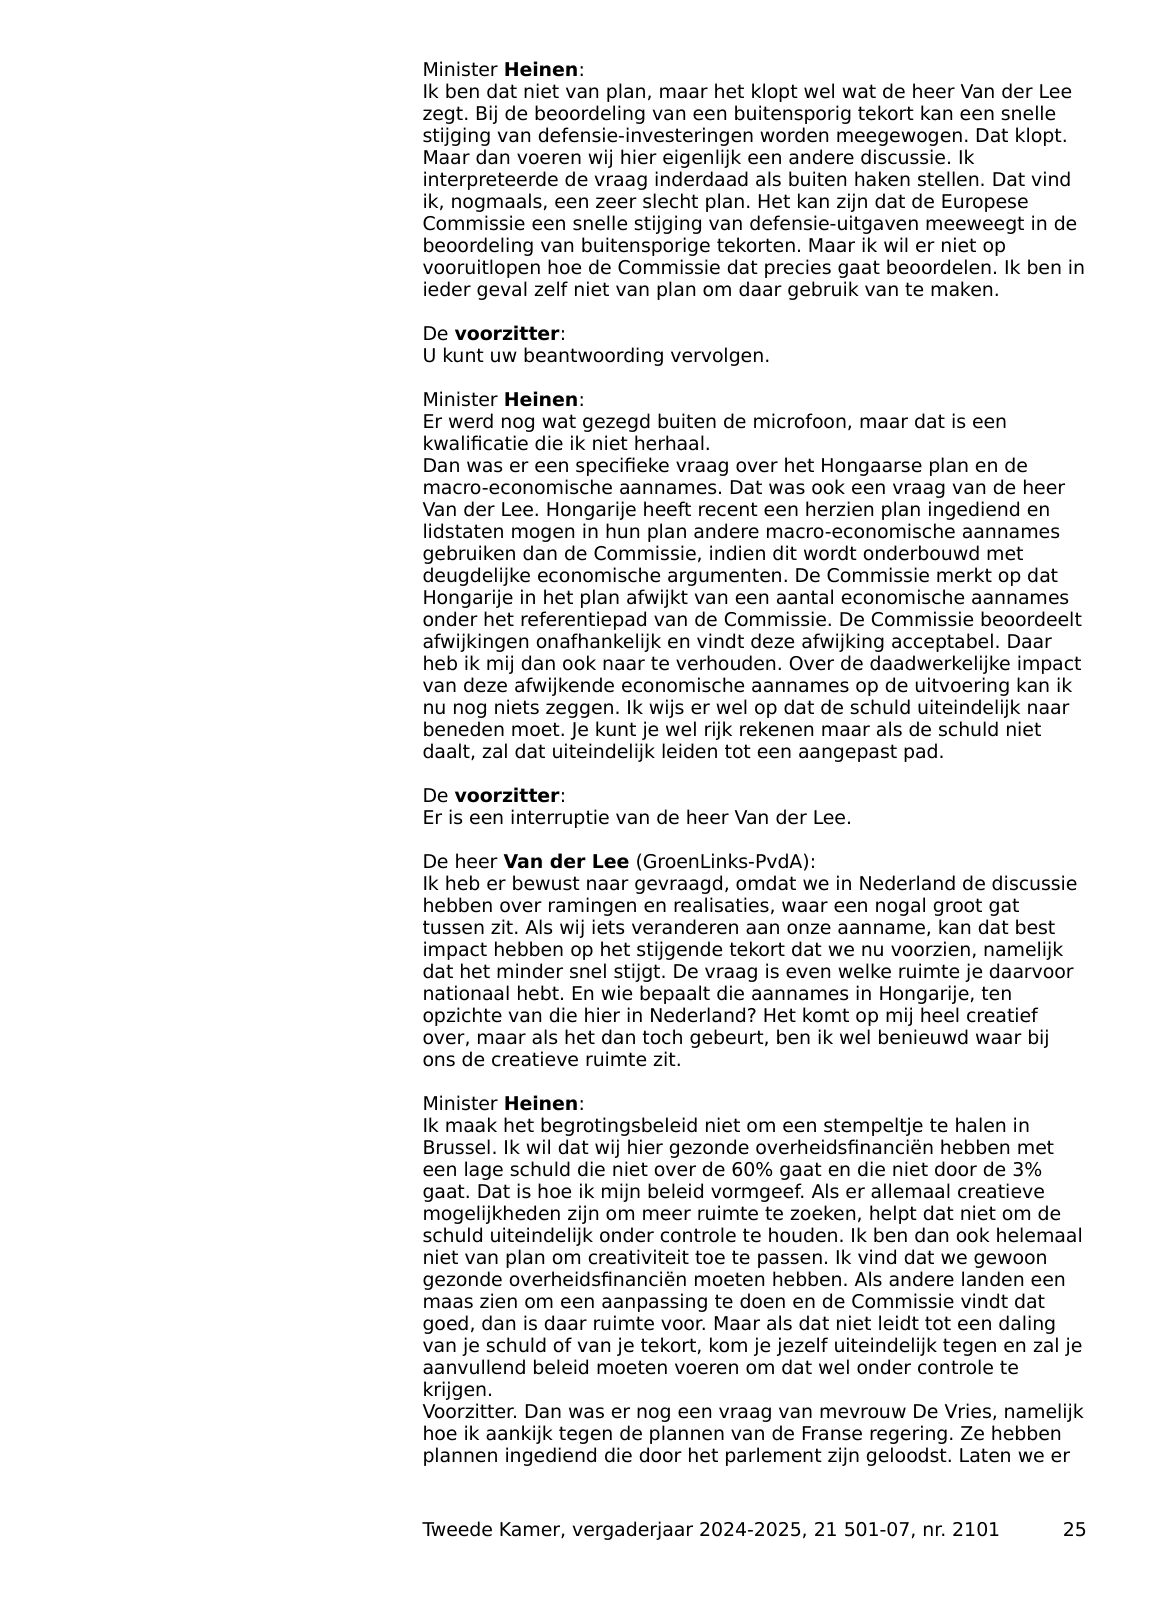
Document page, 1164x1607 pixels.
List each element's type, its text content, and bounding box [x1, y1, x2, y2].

text U kunt uw beantwoording vervolgen. [422, 345, 1087, 367]
text Minister Heinen: [422, 389, 1087, 411]
text Minister Heinen: [422, 59, 1087, 81]
text Er werd nog wat gezegd buiten de microfoon, maar dat is een kwalificatie die ik niet herhaal. [422, 411, 1087, 455]
text Dan was er een specifieke vraag over het Hongaarse plan en de macro-economische aannames. Dat was ook een vraag van de heer Van der Lee. Hongarije heeft recent een herzien plan ingediend en lidstaten mogen in hun plan andere macro-economische aannames gebruiken dan de Commissie, indien dit wordt onderbouwd met deugdelijke economische argumenten. De Commissie merkt op dat Hongarije in het plan afwijkt van een aantal economische aannames onder het referentiepad van de Commissie. De Commissie beoordeelt afwijkingen onafhankelijk en vindt deze afwijking acceptabel. Daar heb ik mij dan ook naar te verhouden. Over de daadwerkelijke impact van deze afwijkende economische aannames op de uitvoering kan ik nu nog niets zeggen. Ik wijs er wel op dat de schuld uiteindelijk naar beneden moet. Je kunt je wel rijk rekenen maar als de schuld niet daalt, zal dat uiteindelijk leiden tot een aangepast pad. [422, 455, 1087, 763]
text De heer Van der Lee (GroenLinks-PvdA): [422, 851, 1087, 873]
text Minister Heinen: [422, 1093, 1087, 1115]
text Ik maak het begrotingsbeleid niet om een stempeltje te halen in Brussel. Ik wil dat wij hier gezonde overheidsfinanciën hebben met een lage schuld die niet over de 60% gaat en die niet door de 3% gaat. Dat is hoe ik mijn beleid vormgeef. Als er allemaal creatieve mogelijkheden zijn om meer ruimte te zoeken, helpt dat niet om de schuld uiteindelijk onder controle te houden. Ik ben dan ook helemaal niet van plan om creativiteit toe te passen. Ik vind dat we gewoon gezonde overheidsfinanciën moeten hebben. Als andere landen een maas zien om een aanpassing te doen en de Commissie vindt dat goed, dan is daar ruimte voor. Maar als dat niet leidt tot een daling van je schuld of van je tekort, kom je jezelf uiteindelijk tegen en zal je aanvullend beleid moeten voeren om dat wel onder controle te krijgen. [422, 1115, 1087, 1401]
text De voorzitter: [422, 323, 1087, 345]
text Voorzitter. Dan was er nog een vraag van mevrouw De Vries, namelijk hoe ik aankijk tegen de plannen van de Franse regering. Ze hebben plannen ingediend die door het parlement zijn geloodst. Laten we er [422, 1401, 1087, 1467]
text Ik ben dat niet van plan, maar het klopt wel wat de heer Van der Lee zegt. Bij de beoordeling van een buitensporig tekort kan een snelle stijging van defensie-investeringen worden meegewogen. Dat klopt. Maar dan voeren wij hier eigenlijk een andere discussie. Ik interpreteerde de vraag inderdaad als buiten haken stellen. Dat vind ik, nogmaals, een zeer slecht plan. Het kan zijn dat de Europese Commissie een snelle stijging van defensie-uitgaven meeweegt in de beoordeling van buitensporige tekorten. Maar ik wil er niet op vooruitlopen hoe de Commissie dat precies gaat beoordelen. Ik ben in ieder geval zelf niet van plan om daar gebruik van te maken. [422, 81, 1087, 301]
text Er is een interruptie van de heer Van der Lee. [422, 807, 1087, 829]
text De voorzitter: [422, 785, 1087, 807]
text Ik heb er bewust naar gevraagd, omdat we in Nederland de discussie hebben over ramingen en realisaties, waar een nogal groot gat tussen zit. Als wij iets veranderen aan onze aanname, kan dat best impact hebben op het stijgende tekort dat we nu voorzien, namelijk dat het minder snel stijgt. De vraag is even welke ruimte je daarvoor nationaal hebt. En wie bepaalt die aannames in Hongarije, ten opzichte van die hier in Nederland? Het komt op mij heel creatief over, maar als het dan toch gebeurt, ben ik wel benieuwd waar bij ons de creatieve ruimte zit. [422, 873, 1087, 1071]
